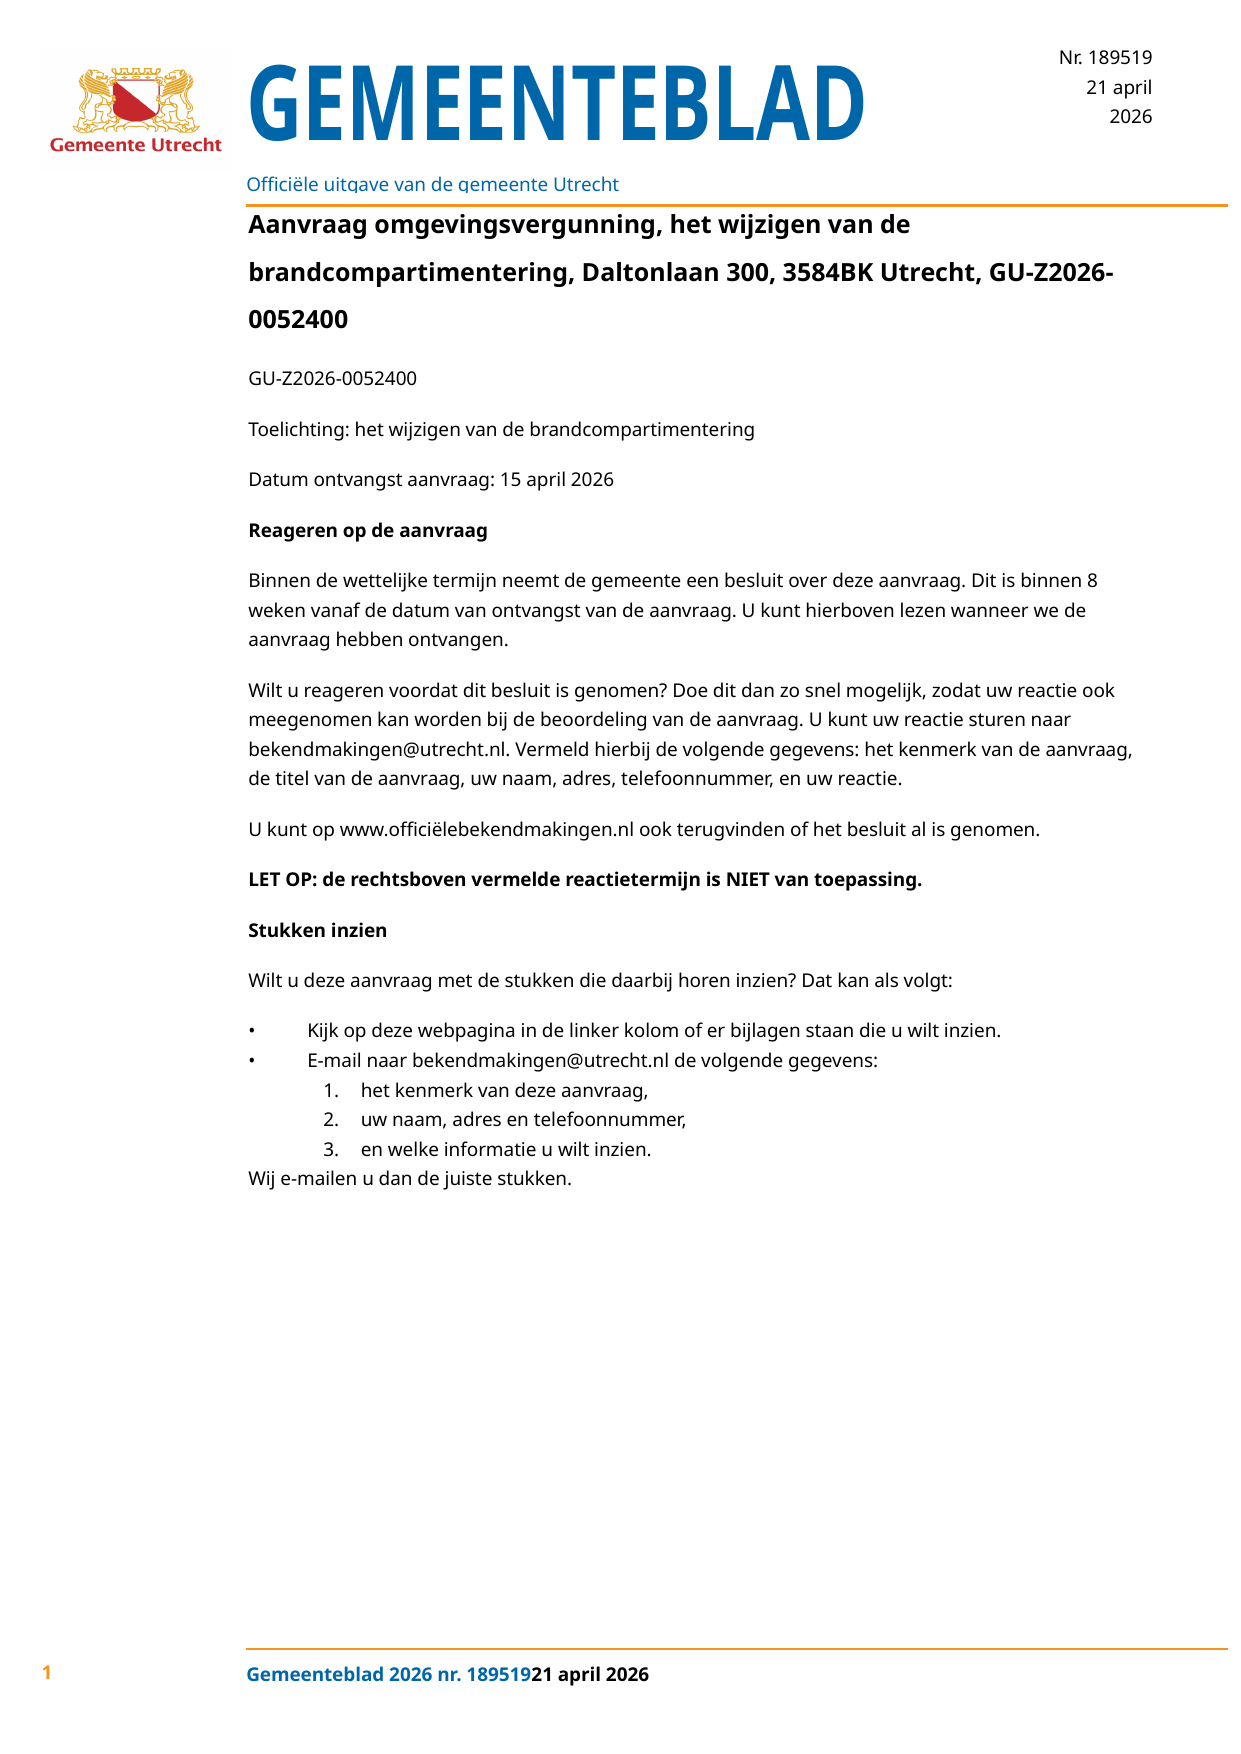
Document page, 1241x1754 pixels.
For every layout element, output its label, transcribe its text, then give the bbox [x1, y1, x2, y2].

list en welke informatie u wilt inzien. [323, 1136, 1152, 1162]
text Wilt u deze aanvraag met de stukken die daarbij horen inzien? Dat kan als volgt: [248, 967, 1152, 993]
text Aanvraag omgevingsvergunning, het wijzigen van de brandcompartimentering, Daltonlaan 300, 3584BK Utrecht, GU-Z2026-0052400 [248, 207, 1152, 336]
text Toelichting: het wijzigen van de brandcompartimentering [248, 416, 1152, 442]
text Wilt u reageren voordat dit besluit is genomen? Doe dit dan zo snel mogelijk, zodat uw reactie ook meegenomen kan worden bij de beoordeling van de aanvraag. U kunt uw reactie sturen naar bekendmakingen@utrecht.nl. Vermeld hierbij de volgende gegevens: het kenmerk van de aanvraag, de titel van de aanvraag, uw naam, adres, telefoonnummer, en uw reactie. [248, 677, 1152, 791]
text Stukken inzien [248, 917, 1152, 942]
text Binnen de wettelijke termijn neemt de gemeente een besluit over deze aanvraag. Dit is binnen 8 weken vanaf de datum van ontvangst van de aanvraag. U kunt hierboven lezen wanneer we de aanvraag hebben ontvangen. [248, 567, 1152, 652]
text GU-Z2026-0052400 [248, 366, 1152, 391]
text Reageren op de aanvraag [248, 517, 1152, 542]
list het kenmerk van deze aanvraag, [323, 1077, 1152, 1102]
list E-mail naar bekendmakingen@utrecht.nl de volgende gegevens: [248, 1047, 1152, 1073]
picture [41, 47, 231, 172]
list Kijk op deze webpagina in de linker kolom of er bijlagen staan die u wilt inzien. [248, 1018, 1152, 1043]
text U kunt op www.officiëlebekendmakingen.nl ook terugvinden of het besluit al is genomen. [248, 816, 1152, 842]
text Wij e-mailen u dan de juiste stukken. [248, 1166, 1152, 1191]
text Datum ontvangst aanvraag: 15 april 2026 [248, 466, 1152, 492]
text LET OP: de rechtsboven vermelde reactietermijn is NIET van toepassing. [248, 866, 1152, 892]
list uw naam, adres en telefoonnummer, [323, 1106, 1152, 1132]
